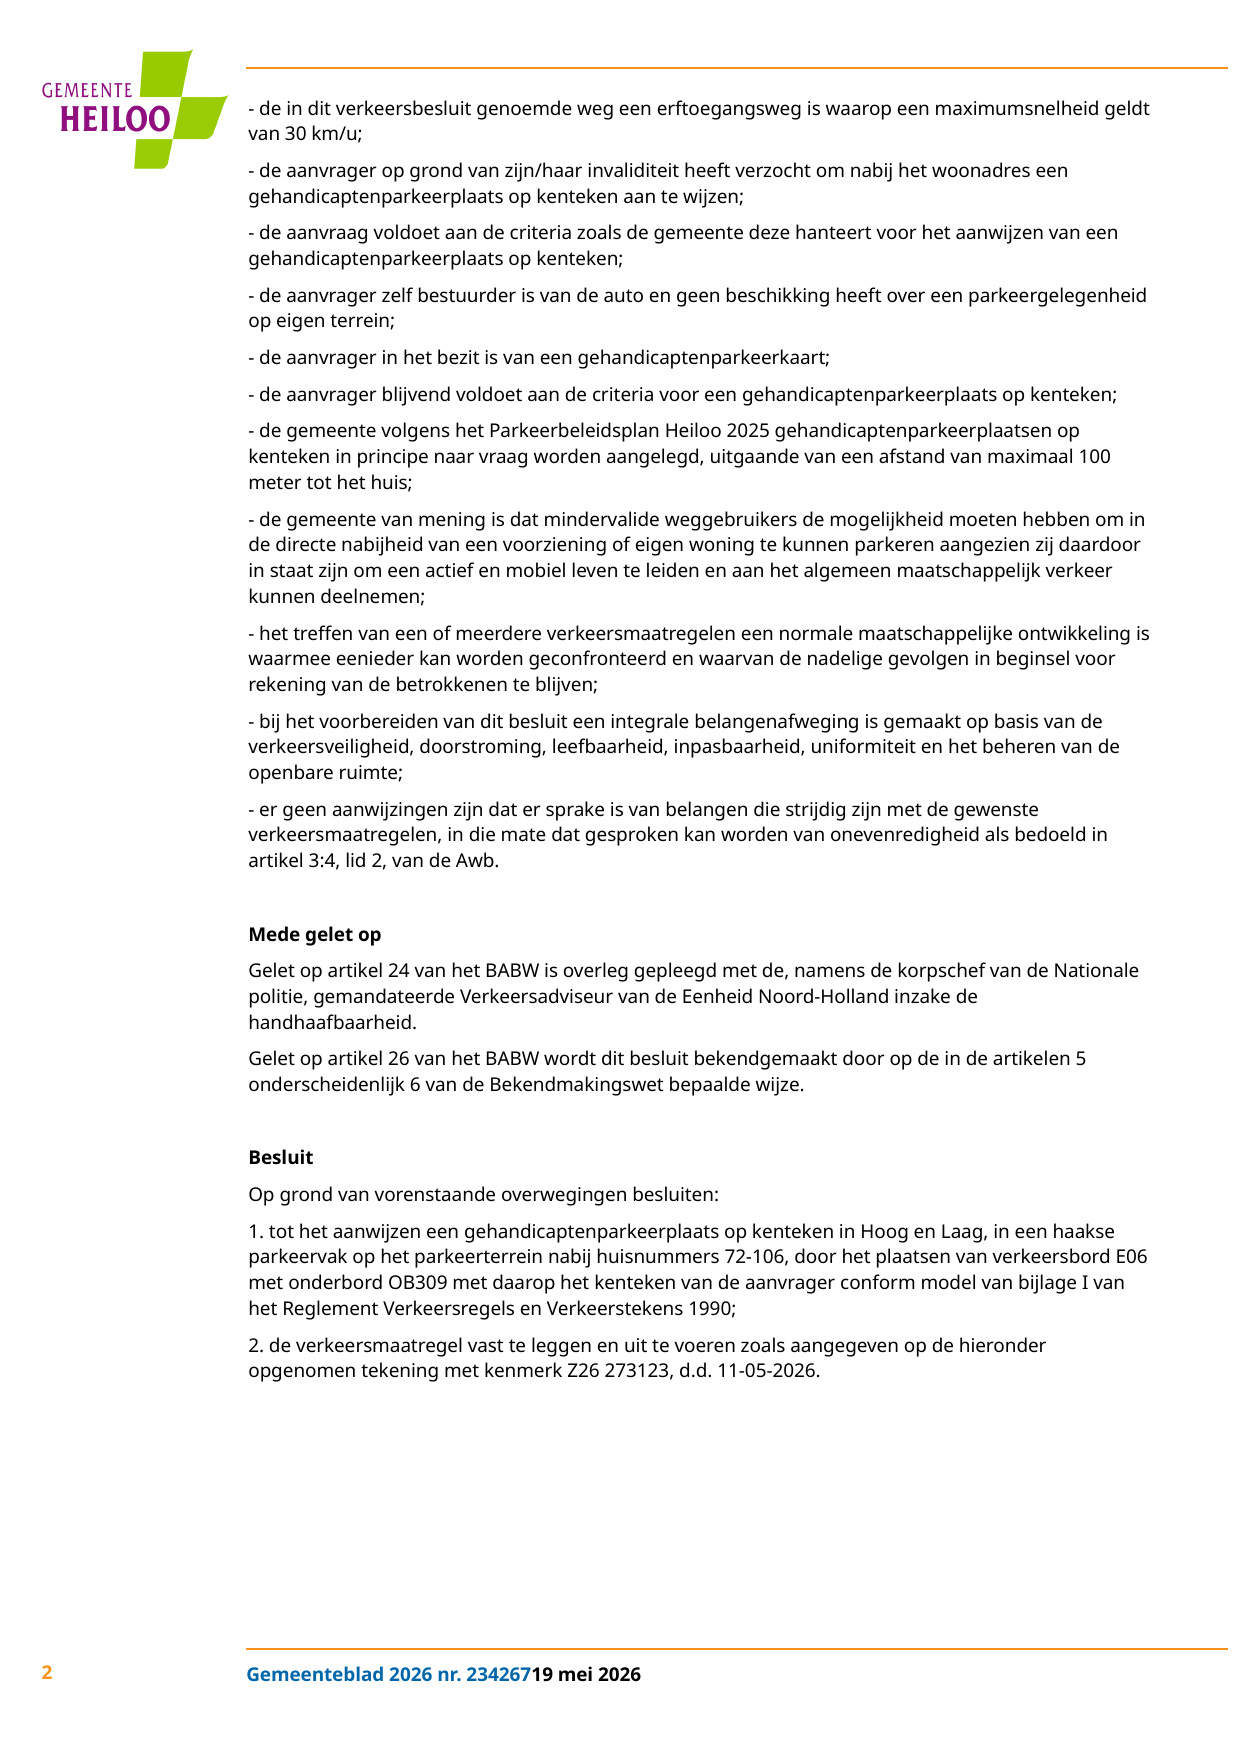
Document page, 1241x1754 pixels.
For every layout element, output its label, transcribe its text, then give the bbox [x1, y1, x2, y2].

text 2. de verkeersmaatregel vast te leggen en uit te voeren zoals aangegeven op de hieronder opgenomen tekening met kenmerk Z26 273123, d.d. 11-05-2026. [248, 1332, 1152, 1383]
text - de in dit verkeersbesluit genoemde weg een erftoegangsweg is waarop een maximumsnelheid geldt van 30 km/u; [248, 95, 1152, 146]
text - de aanvraag voldoet aan de criteria zoals de gemeente deze hanteert voor het aanwijzen van een gehandicaptenparkeerplaats op kenteken; [248, 219, 1152, 271]
text Mede gelet op [248, 921, 1152, 946]
text - er geen aanwijzingen zijn dat er sprake is van belangen die strijdig zijn met de gewenste verkeersmaatregelen, in die mate dat gesproken kan worden van onevenredigheid als bedoeld in artikel 3:4, lid 2, van de Awb. [248, 796, 1152, 873]
text - de aanvrager zelf bestuurder is van de auto en geen beschikking heeft over een parkeergelegenheid op eigen terrein; [248, 282, 1152, 333]
text Op grond van vorenstaande overwegingen besluiten: [248, 1181, 1152, 1207]
text Gelet op artikel 24 van het BABW is overleg gepleegd met de, namens de korpschef van de Nationale politie, gemandateerde Verkeersadviseur van de Eenheid Noord-Holland inzake de handhaafbaarheid. [248, 957, 1152, 1034]
text Gelet op artikel 26 van het BABW wordt dit besluit bekendgemaakt door op de in de artikelen 5 onderscheidenlijk 6 van de Bekendmakingswet bepaalde wijze. [248, 1046, 1152, 1097]
picture [41, 47, 231, 172]
text - de aanvrager in het bezit is van een gehandicaptenparkeerkaart; [248, 344, 1152, 370]
text - het treffen van een of meerdere verkeersmaatregelen een normale maatschappelijke ontwikkeling is waarmee eenieder kan worden geconfronteerd en waarvan de nadelige gevolgen in beginsel voor rekening van de betrokkenen te blijven; [248, 620, 1152, 697]
text 1. tot het aanwijzen een gehandicaptenparkeerplaats op kenteken in Hoog en Laag, in een haakse parkeervak op het parkeerterrein nabij huisnummers 72-106, door het plaatsen van verkeersbord E06 met onderbord OB309 met daarop het kenteken van de aanvrager conform model van bijlage I van het Reglement Verkeersregels en Verkeerstekens 1990; [248, 1218, 1152, 1321]
text - de gemeente volgens het Parkeerbeleidsplan Heiloo 2025 gehandicaptenparkeerplaatsen op kenteken in principe naar vraag worden aangelegd, uitgaande van een afstand van maximaal 100 meter tot het huis; [248, 418, 1152, 495]
text - de aanvrager blijvend voldoet aan de criteria voor een gehandicaptenparkeerplaats op kenteken; [248, 381, 1152, 407]
text Besluit [248, 1144, 1152, 1170]
text - de aanvrager op grond van zijn/haar invaliditeit heeft verzocht om nabij het woonadres een gehandicaptenparkeerplaats op kenteken aan te wijzen; [248, 157, 1152, 209]
text - de gemeente van mening is dat mindervalide weggebruikers de mogelijkheid moeten hebben om in de directe nabijheid van een voorziening of eigen woning te kunnen parkeren aangezien zij daardoor in staat zijn om een actief en mobiel leven te leiden en aan het algemeen maatschappelijk verkeer kunnen deelnemen; [248, 506, 1152, 609]
text - bij het voorbereiden van dit besluit een integrale belangenafweging is gemaakt op basis van de verkeersveiligheid, doorstroming, leefbaarheid, inpasbaarheid, uniformiteit en het beheren van de openbare ruimte; [248, 708, 1152, 785]
